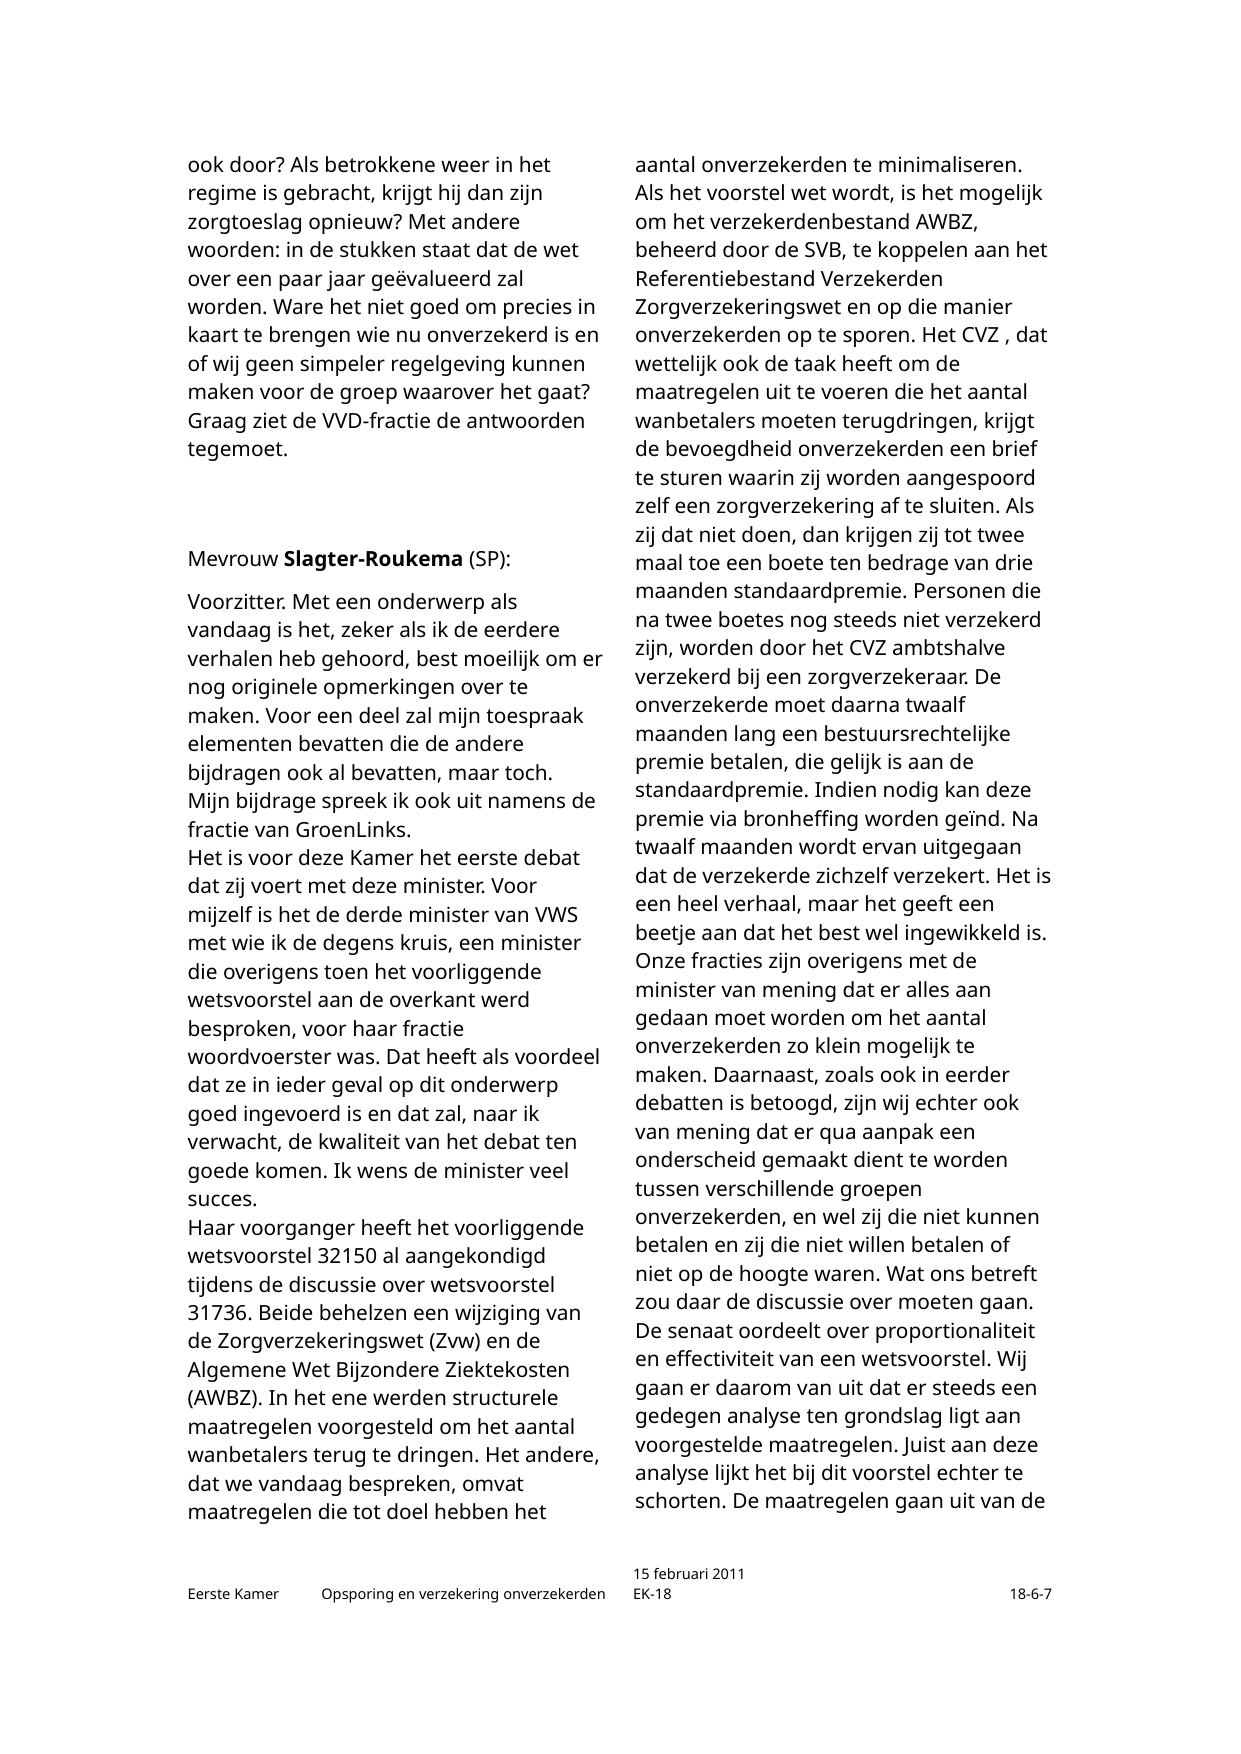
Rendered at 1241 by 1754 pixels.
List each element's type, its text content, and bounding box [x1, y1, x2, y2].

text Onze fracties zijn overigens met de minister van mening dat er alles aan gedaan moet worden om het aantal onverzekerden zo klein mogelijk te maken. Daarnaast, zoals ook in eerder debatten is betoogd, zijn wij echter ook van mening dat er qua aanpak een onderscheid gemaakt dient te worden tussen verschillende groepen onverzekerden, en wel zij die niet kunnen betalen en zij die niet willen betalen of niet op de hoogte waren. Wat ons betreft zou daar de discussie over moeten gaan. [635, 946, 1053, 1316]
text Het is voor deze Kamer het eerste debat dat zij voert met deze minister. Voor mijzelf is het de derde minister van VWS met wie ik de degens kruis, een minister die overigens toen het voorliggende wetsvoorstel aan de overkant werd besproken, voor haar fractie woordvoerster was. Dat heeft als voordeel dat ze in ieder geval op dit onderwerp goed ingevoerd is en dat zal, naar ik verwacht, de kwaliteit van het debat ten goede komen. Ik wens de minister veel succes. [187, 843, 605, 1213]
text ook door? Als betrokkene weer in het regime is gebracht, krijgt hij dan zijn zorgtoeslag opnieuw? Met andere woorden: in de stukken staat dat de wet over een paar jaar geëvalueerd zal worden. Ware het niet goed om precies in kaart te brengen wie nu onverzekerd is en of wij geen simpeler regelgeving kunnen maken voor de groep waarover het gaat? [187, 150, 605, 406]
text  [187, 493, 605, 521]
text Als het voorstel wet wordt, is het mogelijk om het verzekerdenbestand AWBZ, beheerd door de SVB, te koppelen aan het Referentiebestand Verzekerden Zorgverzekeringswet en op die manier onverzekerden op te sporen. Het CVZ , dat wettelijk ook de taak heeft om de maatregelen uit te voeren die het aantal wanbetalers moeten terugdringen, krijgt de bevoegdheid onverzekerden een brief te sturen waarin zij worden aangespoord zelf een zorgverzekering af te sluiten. Als zij dat niet doen, dan krijgen zij tot twee maal toe een boete ten bedrage van drie maanden standaardpremie. Personen die na twee boetes nog steeds niet verzekerd zijn, worden door het CVZ ambtshalve verzekerd bij een zorgverzekeraar. De onverzekerde moet daarna twaalf maanden lang een bestuursrechtelijke premie betalen, die gelijk is aan de standaardpremie. Indien nodig kan deze premie via bronheffing worden geïnd. Na twaalf maanden wordt ervan uitgegaan dat de verzekerde zichzelf verzekert. Het is een heel verhaal, maar het geeft een beetje aan dat het best wel ingewikkeld is. [635, 178, 1053, 946]
text Haar voorganger heeft het voorliggende wetsvoorstel 32150 al aangekondigd tijdens de discussie over wetsvoorstel 31736. Beide behelzen een wijziging van de Zorgverzekeringswet (Zvw) en de Algemene Wet Bijzondere Ziektekosten (AWBZ). In het ene werden structurele maatregelen voorgesteld om het aantal wanbetalers terug te dringen. Het andere, dat we vandaag bespreken, omvat maatregelen die tot doel hebben het [187, 1213, 605, 1526]
text aantal onverzekerden te minimaliseren. [635, 150, 1053, 178]
text Graag ziet de VVD-fractie de antwoorden tegemoet. [187, 406, 605, 463]
text Voorzitter. Met een onderwerp als vandaag is het, zeker als ik de eerdere verhalen heb gehoord, best moeilijk om er nog originele opmerkingen over te maken. Voor een deel zal mijn toespraak elementen bevatten die de andere bijdragen ook al bevatten, maar toch. [187, 587, 605, 786]
text De senaat oordeelt over proportionaliteit en effectiviteit van een wetsvoorstel. Wij gaan er daarom van uit dat er steeds een gedegen analyse ten grondslag ligt aan voorgestelde maatregelen. Juist aan deze analyse lijkt het bij dit voorstel echter te schorten. De maatregelen gaan uit van de [635, 1316, 1053, 1515]
text Mijn bijdrage spreek ik ook uit namens de fractie van GroenLinks. [187, 786, 605, 843]
text Mevrouw Slagter-Roukema (SP): [187, 544, 605, 572]
